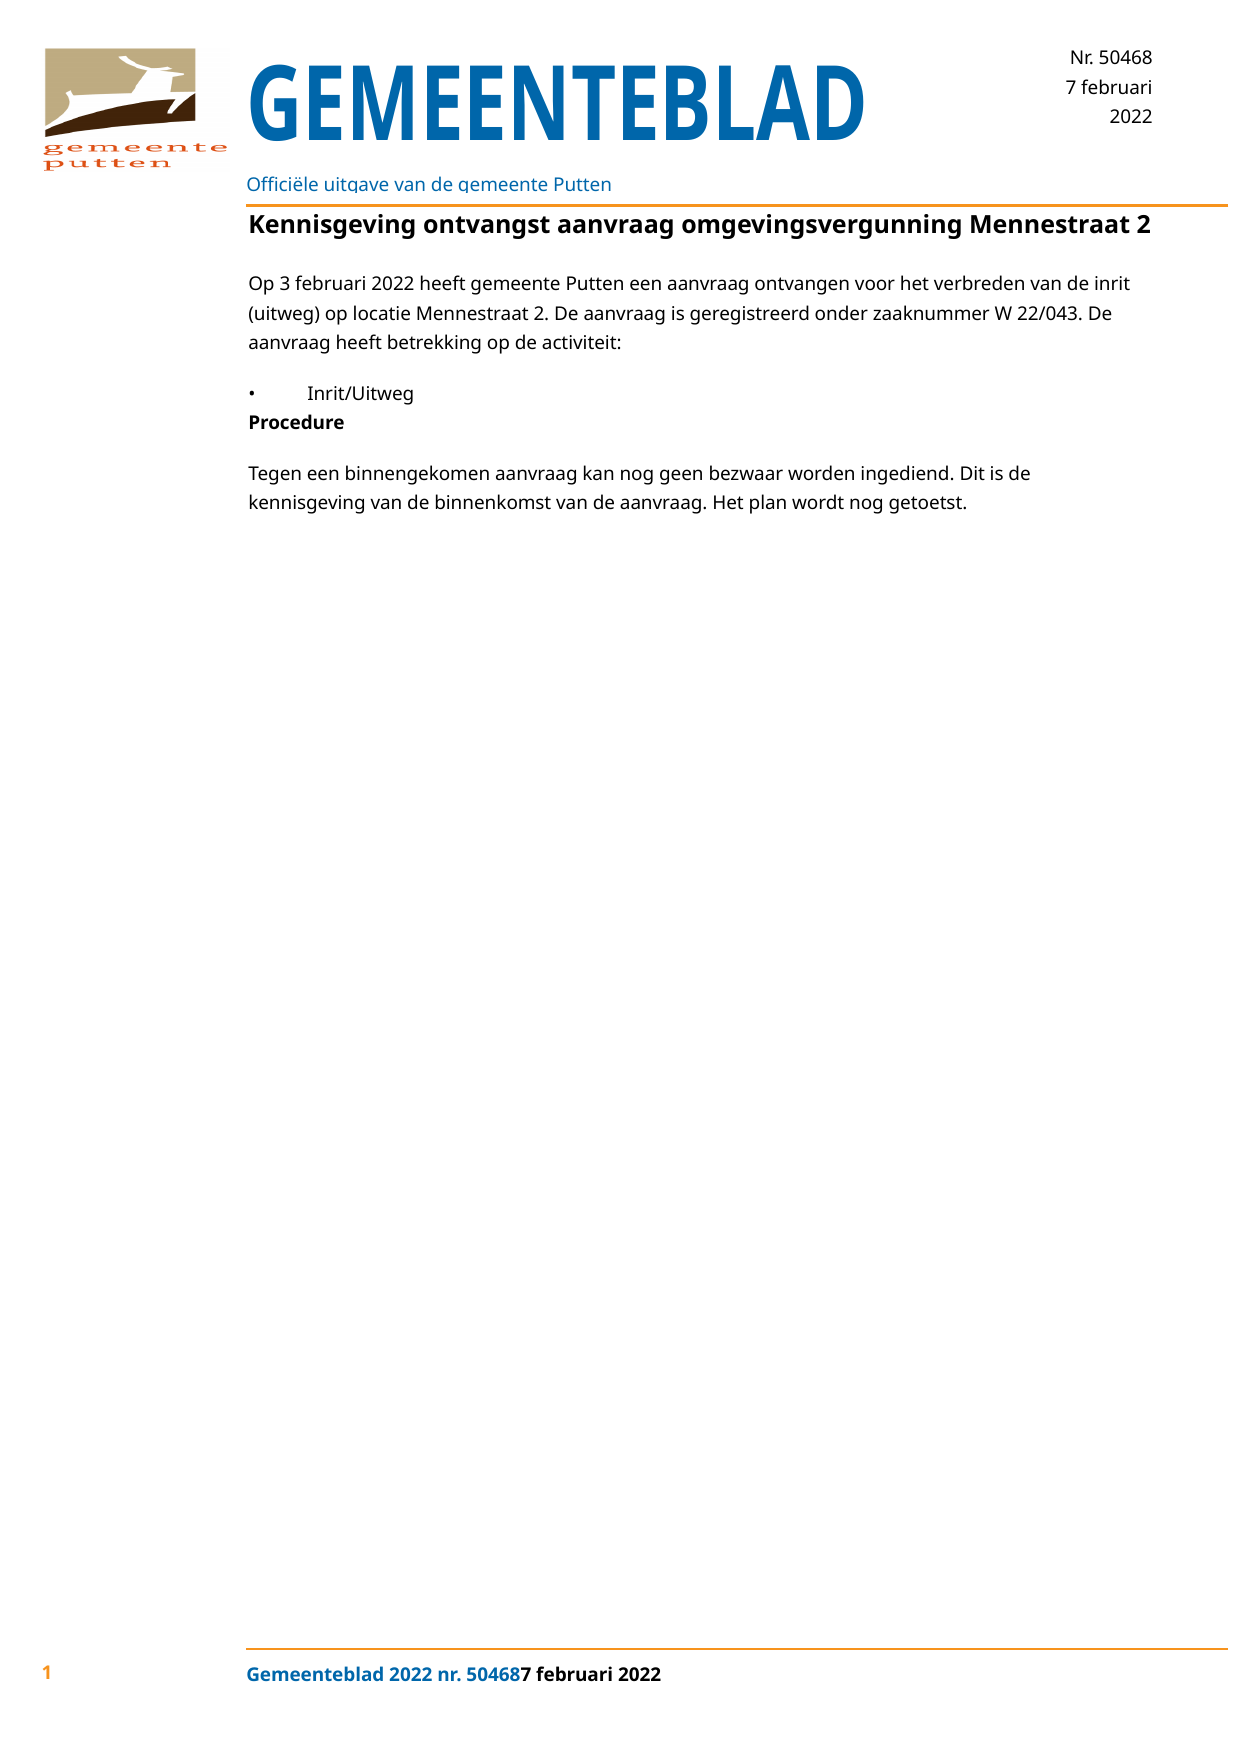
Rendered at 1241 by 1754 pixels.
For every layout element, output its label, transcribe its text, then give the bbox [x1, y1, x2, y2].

picture [41, 47, 231, 172]
text Kennisgeving ontvangst aanvraag omgevingsvergunning Mennestraat 2 [248, 207, 1152, 241]
text Tegen een binnengekomen aanvraag kan nog geen bezwaar worden ingediend. Dit is de kennisgeving van de binnenkomst van de aanvraag. Het plan wordt nog getoetst. [248, 460, 1152, 515]
text Op 3 februari 2022 heeft gemeente Putten een aanvraag ontvangen voor het verbreden van de inrit (uitweg) op locatie Mennestraat 2. De aanvraag is geregistreerd onder zaaknummer W 22/043. De aanvraag heeft betrekking op de activiteit: [248, 270, 1152, 355]
list Inrit/Uitweg [248, 380, 1152, 406]
text Procedure [248, 409, 1152, 435]
